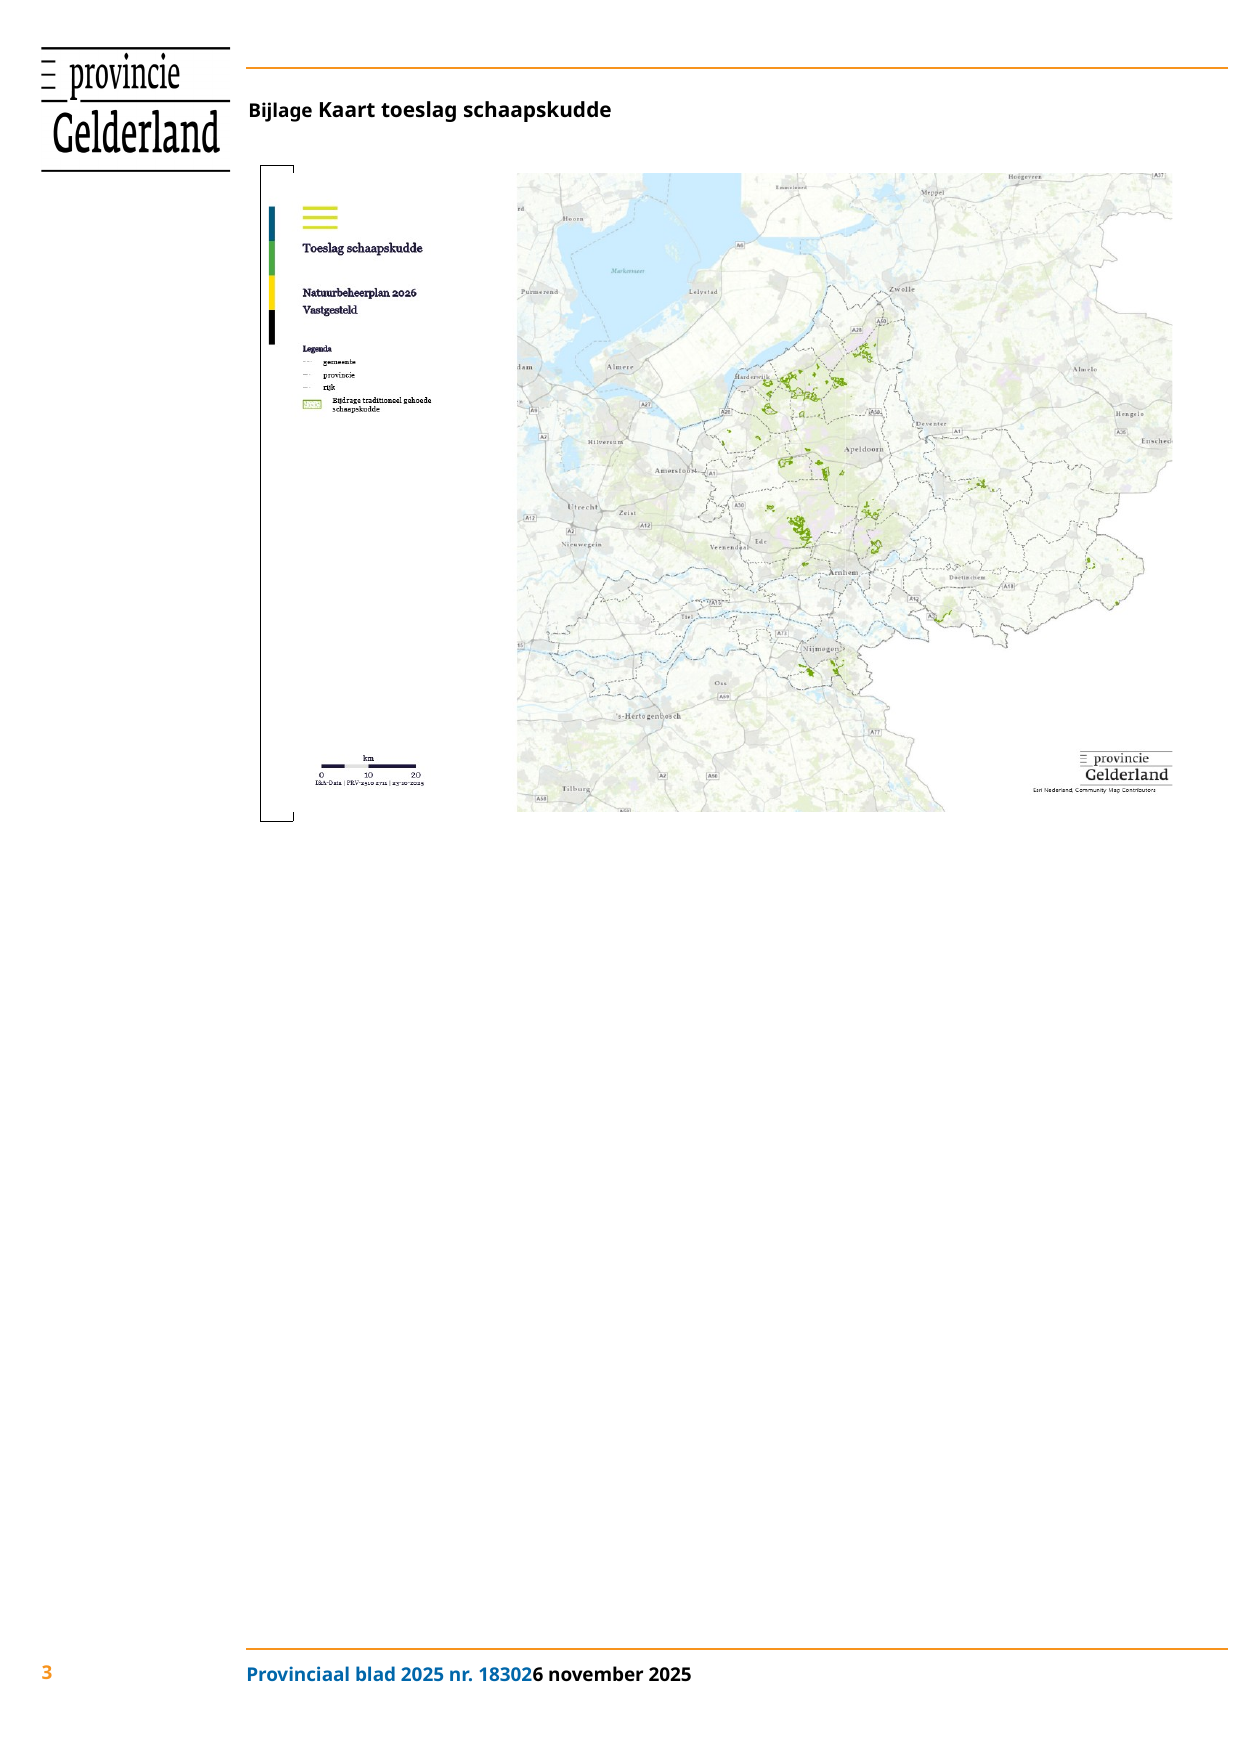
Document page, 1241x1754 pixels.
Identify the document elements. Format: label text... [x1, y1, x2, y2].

picture [41, 47, 231, 172]
picture [268, 173, 1173, 812]
text Bijlage Kaart toeslag schaapskudde [248, 95, 1152, 123]
